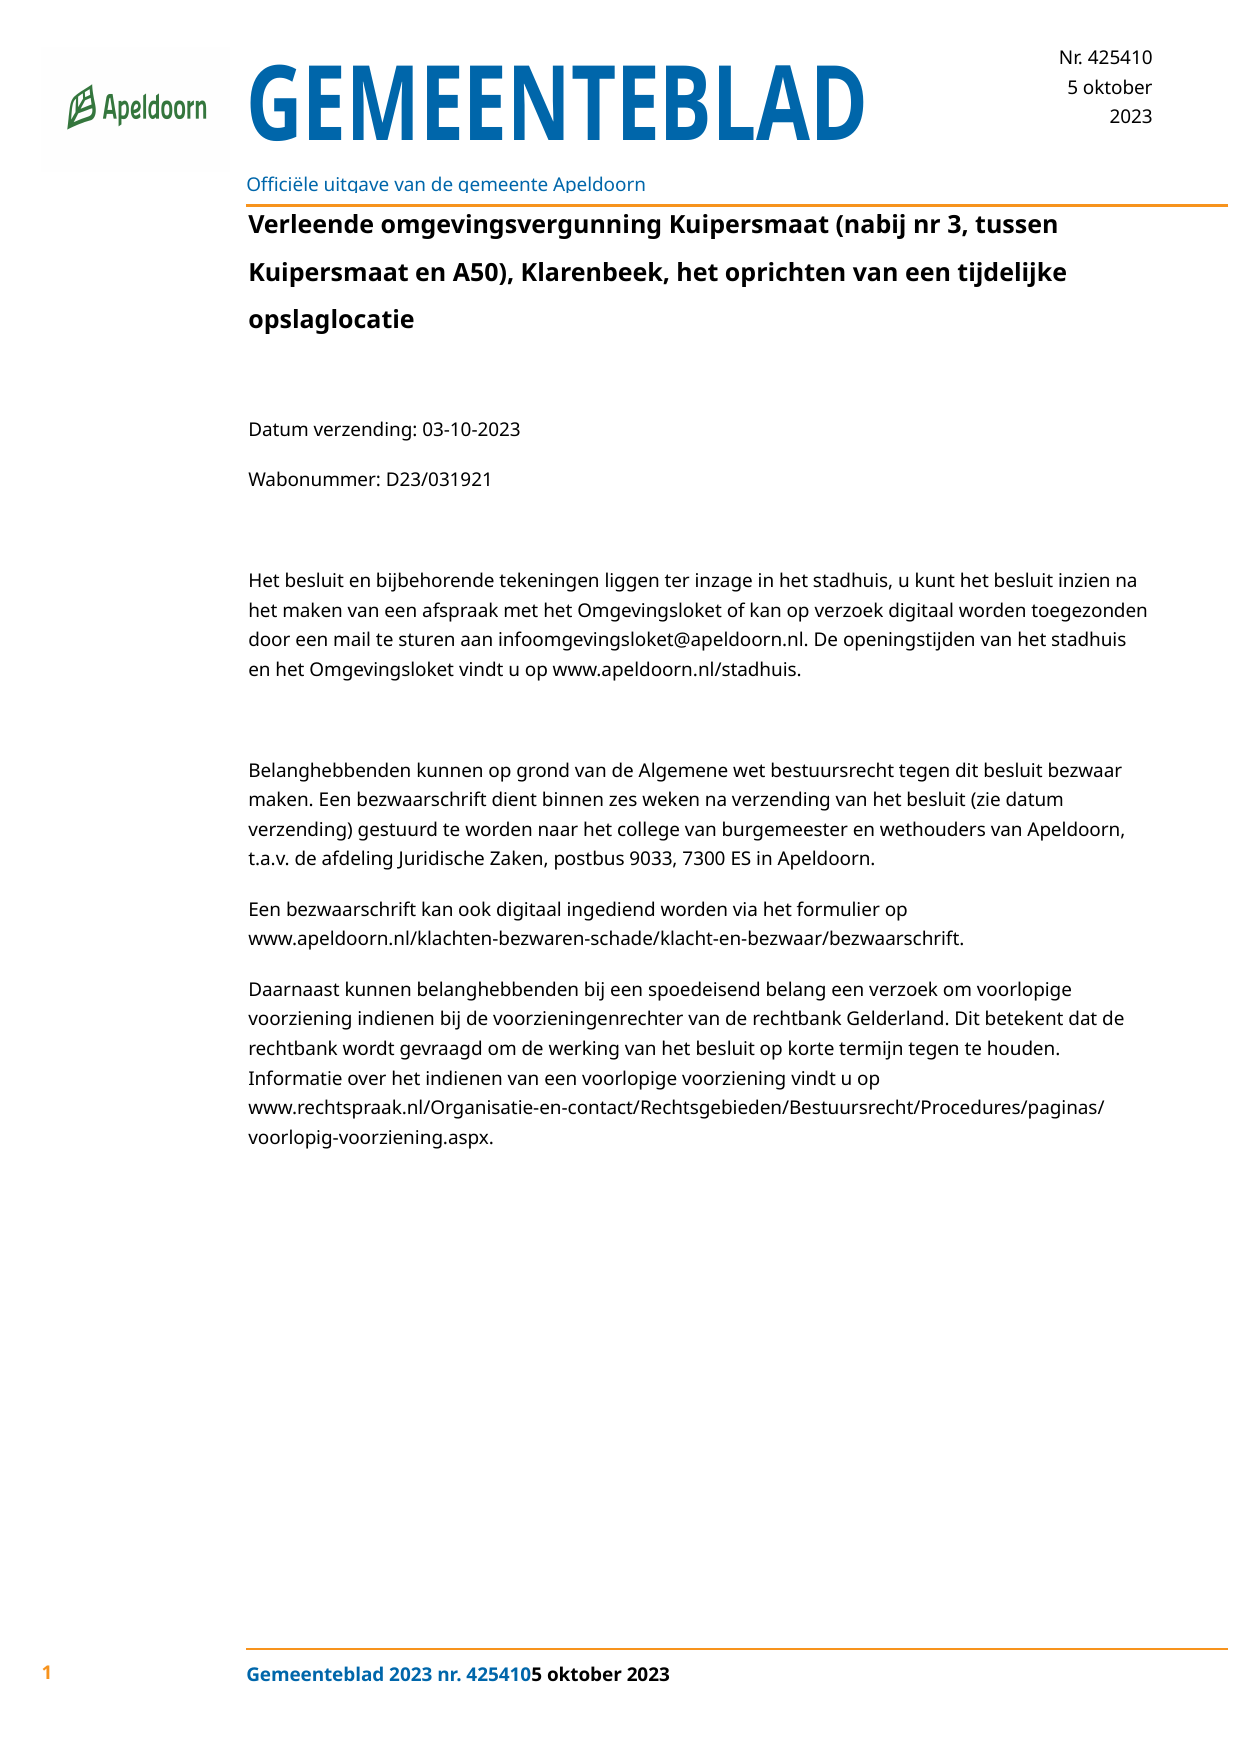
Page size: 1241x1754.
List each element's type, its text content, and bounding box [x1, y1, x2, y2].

text Een bezwaarschrift kan ook digitaal ingediend worden via het formulier op www.apeldoorn.nl/klachten-bezwaren-schade/klacht-en-bezwaar/bezwaarschrift. [248, 896, 1152, 951]
picture [41, 47, 231, 172]
text Verleende omgevingsvergunning Kuipersmaat (nabij nr 3, tussen Kuipersmaat en A50), Klarenbeek, het oprichten van een tijdelijke opslaglocatie [248, 207, 1152, 336]
text Datum verzending: 03-10-2023 [248, 416, 1152, 442]
text Het besluit en bijbehorende tekeningen liggen ter inzage in het stadhuis, u kunt het besluit inzien na het maken van een afspraak met het Omgevingsloket of kan op verzoek digitaal worden toegezonden door een mail te sturen aan infoomgevingsloket@apeldoorn.nl. De openingstijden van het stadhuis en het Omgevingsloket vindt u op www.apeldoorn.nl/stadhuis. [248, 567, 1152, 682]
text Belanghebbenden kunnen op grond van de Algemene wet bestuursrecht tegen dit besluit bezwaar maken. Een bezwaarschrift dient binnen zes weken na verzending van het besluit (zie datum verzending) gestuurd te worden naar het college van burgemeester en wethouders van Apeldoorn, t.a.v. de afdeling Juridische Zaken, postbus 9033, 7300 ES in Apeldoorn. [248, 757, 1152, 871]
text Wabonummer: D23/031921 [248, 466, 1152, 492]
text Daarnaast kunnen belanghebbenden bij een spoedeisend belang een verzoek om voorlopige voorziening indienen bij de voorzieningenrechter van de rechtbank Gelderland. Dit betekent dat de rechtbank wordt gevraagd om de werking van het besluit op korte termijn tegen te houden. Informatie over het indienen van een voorlopige voorziening vindt u op www.rechtspraak.nl/Organisatie-en-contact/Rechtsgebieden/Bestuursrecht/Procedures/paginas/voorlopig-voorziening.aspx. [248, 976, 1152, 1149]
